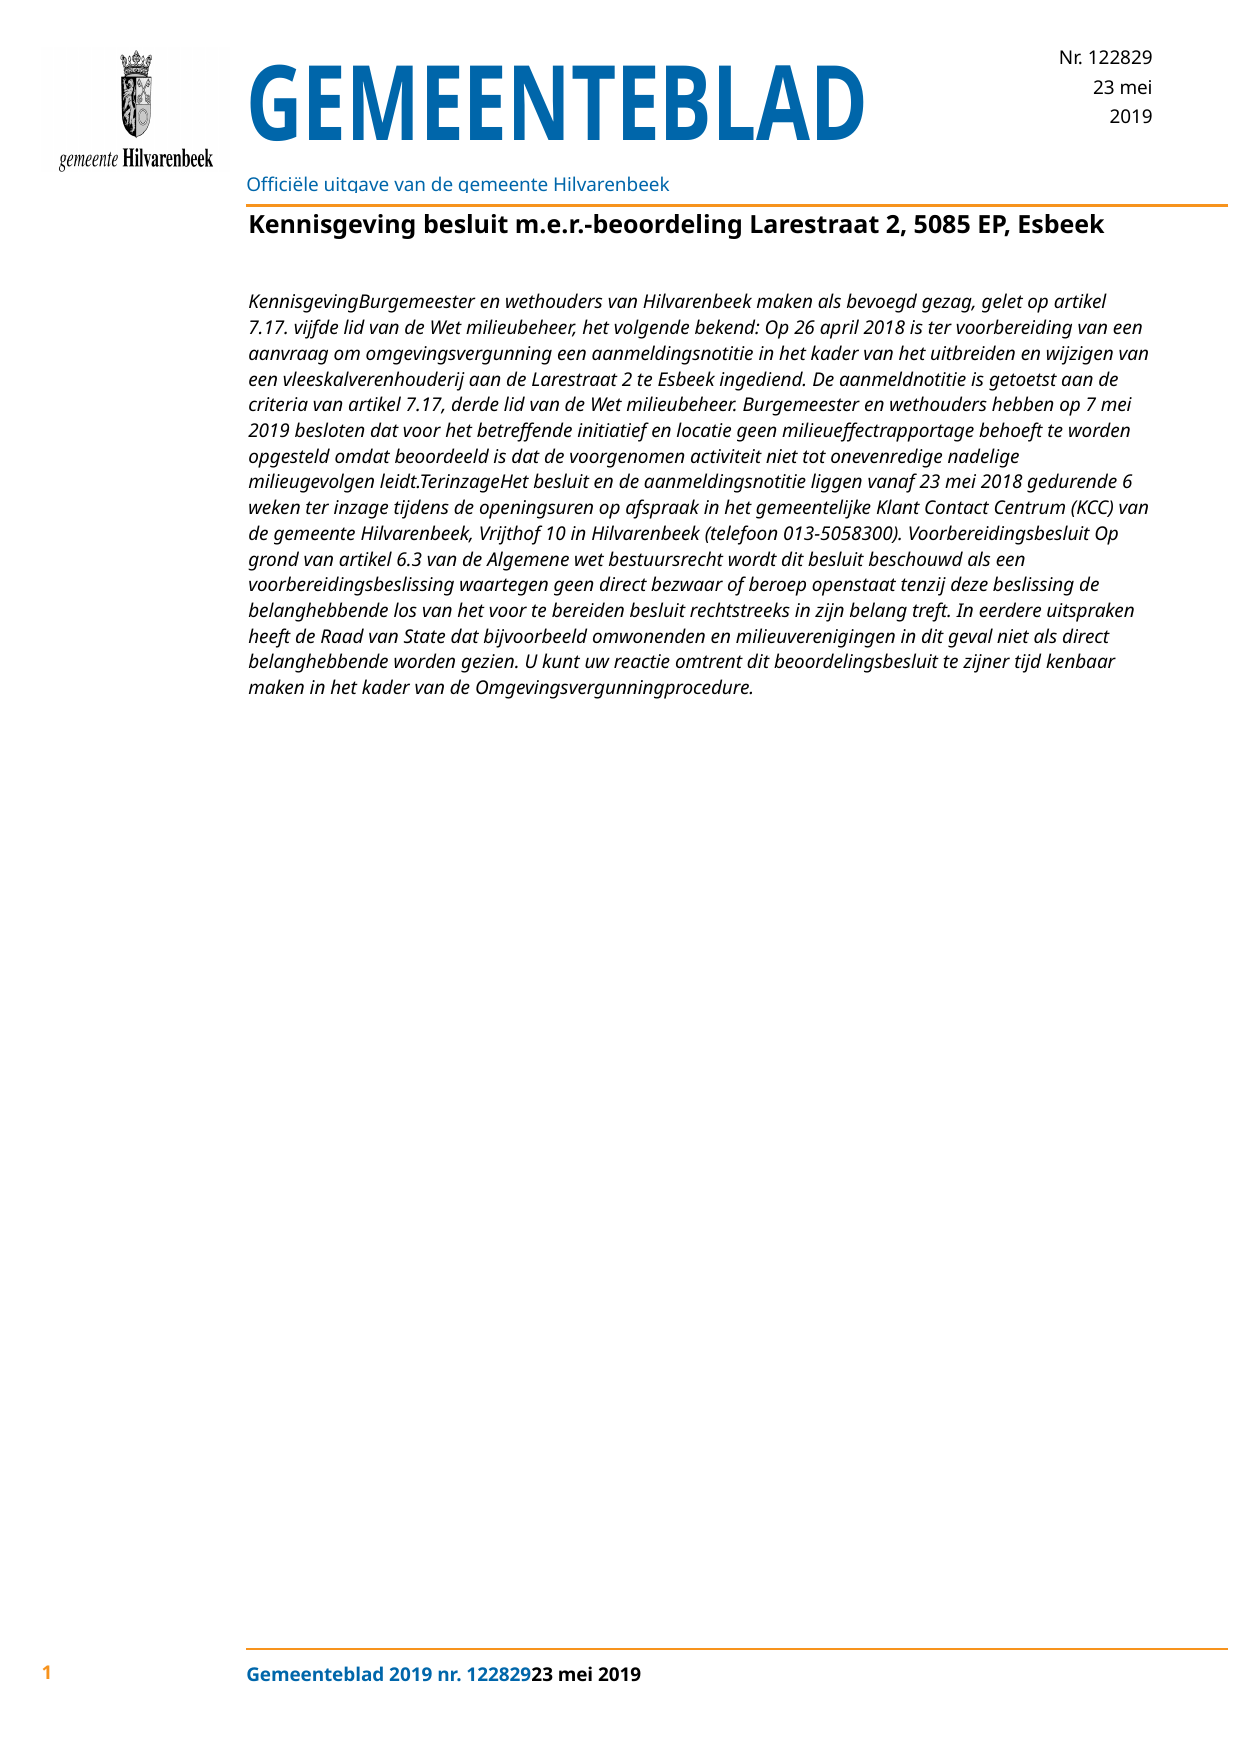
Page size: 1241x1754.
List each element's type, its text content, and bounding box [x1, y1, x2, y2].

text KennisgevingBurgemeester en wethouders van Hilvarenbeek maken als bevoegd gezag, gelet op artikel 7.17. vijfde lid van de Wet milieubeheer, het volgende bekend: Op 26 april 2018 is ter voorbereiding van een aanvraag om omgevingsvergunning een aanmeldingsnotitie in het kader van het uitbreiden en wijzigen van een vleeskalverenhouderij aan de Larestraat 2 te Esbeek ingediend. De aanmeldnotitie is getoetst aan de criteria van artikel 7.17, derde lid van de Wet milieubeheer. Burgemeester en wethouders hebben op 7 mei 2019 besloten dat voor het betreffende initiatief en locatie geen milieueffectrapportage behoeft te worden opgesteld omdat beoordeeld is dat de voorgenomen activiteit niet tot onevenredige nadelige milieugevolgen leidt.TerinzageHet besluit en de aanmeldingsnotitie liggen vanaf 23 mei 2018 gedurende 6 weken ter inzage tijdens de openingsuren op afspraak in het gemeentelijke Klant Contact Centrum (KCC) van de gemeente Hilvarenbeek, Vrijthof 10 in Hilvarenbeek (telefoon 013-5058300). Voorbereidingsbesluit Op grond van artikel 6.3 van de Algemene wet bestuursrecht wordt dit besluit beschouwd als een voorbereidingsbeslissing waartegen geen direct bezwaar of beroep openstaat tenzij deze beslissing de belanghebbende los van het voor te bereiden besluit rechtstreeks in zijn belang treft. In eerdere uitspraken heeft de Raad van State dat bijvoorbeeld omwonenden en milieuverenigingen in dit geval niet als direct belanghebbende worden gezien. U kunt uw reactie omtrent dit beoordelingsbesluit te zijner tijd kenbaar maken in het kader van de Omgevingsvergunningprocedure. [248, 288, 1152, 700]
picture [41, 47, 231, 172]
text Kennisgeving besluit m.e.r.-beoordeling Larestraat 2, 5085 EP, Esbeek [248, 207, 1152, 241]
